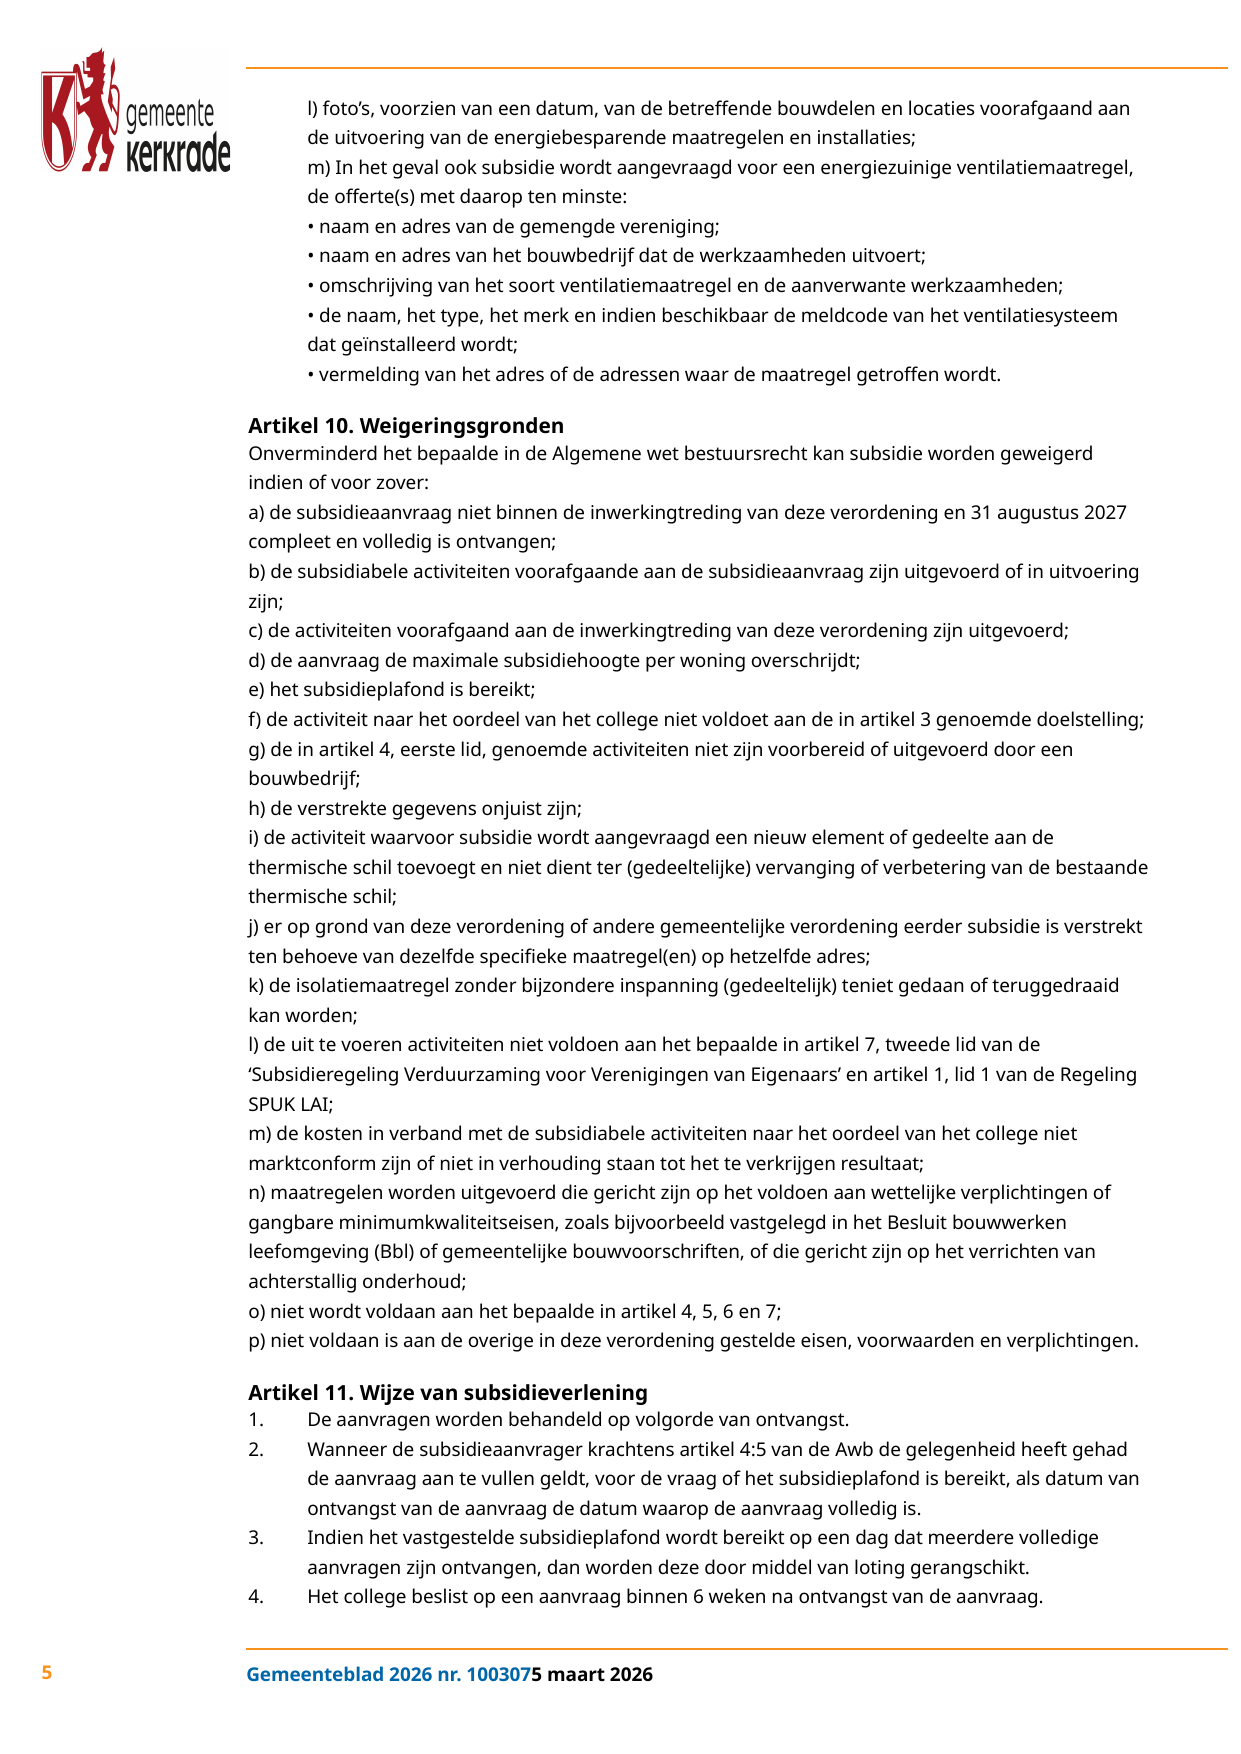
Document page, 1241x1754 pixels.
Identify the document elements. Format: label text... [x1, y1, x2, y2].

list • de naam, het type, het merk en indien beschikbaar de meldcode van het ventilatiesysteem dat geïnstalleerd wordt; [248, 302, 1152, 357]
text n) maatregelen worden uitgevoerd die gericht zijn op het voldoen aan wettelijke verplichtingen of gangbare minimumkwaliteitseisen, zoals bijvoorbeeld vastgelegd in het Besluit bouwwerken leefomgeving (Bbl) of gemeentelijke bouwvoorschriften, of die gericht zijn op het verrichten van achterstallig onderhoud; [248, 1179, 1152, 1294]
text f) de activiteit naar het oordeel van het college niet voldoet aan de in artikel 3 genoemde doelstelling; [248, 706, 1152, 732]
list Indien het vastgestelde subsidieplafond wordt bereikt op een dag dat meerdere volledige aanvragen zijn ontvangen, dan worden deze door middel van loting gerangschikt. [248, 1524, 1152, 1580]
text c) de activiteiten voorafgaand aan de inwerkingtreding van deze verordening zijn uitgevoerd; [248, 617, 1152, 643]
text l) de uit te voeren activiteiten niet voldoen aan het bepaalde in artikel 7, tweede lid van de ‘Subsidieregeling Verduurzaming voor Verenigingen van Eigenaars’ en artikel 1, lid 1 van de Regeling SPUK LAI; [248, 1032, 1152, 1116]
list • naam en adres van de gemengde vereniging; [248, 213, 1152, 239]
text o) niet wordt voldaan aan het bepaalde in artikel 4, 5, 6 en 7; [248, 1298, 1152, 1323]
text p) niet voldaan is aan de overige in deze verordening gestelde eisen, voorwaarden en verplichtingen. [248, 1327, 1152, 1353]
text i) de activiteit waarvoor subsidie wordt aangevraagd een nieuw element of gedeelte aan de thermische schil toevoegt en niet dient ter (gedeeltelijke) vervanging of verbetering van de bestaande thermische schil; [248, 824, 1152, 909]
text b) de subsidiabele activiteiten voorafgaande aan de subsidieaanvraag zijn uitgevoerd of in uitvoering zijn; [248, 558, 1152, 613]
text h) de verstrekte gegevens onjuist zijn; [248, 795, 1152, 821]
list m) In het geval ook subsidie wordt aangevraagd voor een energiezuinige ventilatiemaatregel, de offerte(s) met daarop ten minste: [248, 154, 1152, 209]
text Artikel 11. Wijze van subsidieverlening [248, 1378, 1152, 1406]
list • vermelding van het adres of de adressen waar de maatregel getroffen wordt. [248, 361, 1152, 387]
text Onverminderd het bepaalde in de Algemene wet bestuursrecht kan subsidie worden geweigerd indien of voor zover: [248, 440, 1152, 495]
list • omschrijving van het soort ventilatiemaatregel en de aanverwante werkzaamheden; [248, 272, 1152, 298]
list • naam en adres van het bouwbedrijf dat de werkzaamheden uitvoert; [248, 243, 1152, 268]
text d) de aanvraag de maximale subsidiehoogte per woning overschrijdt; [248, 647, 1152, 673]
picture [41, 47, 231, 172]
text e) het subsidieplafond is bereikt; [248, 677, 1152, 702]
text k) de isolatiemaatregel zonder bijzondere inspanning (gedeeltelijk) teniet gedaan of teruggedraaid kan worden; [248, 972, 1152, 1028]
text m) de kosten in verband met de subsidiabele activiteiten naar het oordeel van het college niet marktconform zijn of niet in verhouding staan tot het te verkrijgen resultaat; [248, 1120, 1152, 1176]
text a) de subsidieaanvraag niet binnen de inwerkingtreding van deze verordening en 31 augustus 2027 compleet en volledig is ontvangen; [248, 499, 1152, 554]
list Het college beslist op een aanvraag binnen 6 weken na ontvangst van de aanvraag. [248, 1584, 1152, 1609]
text g) de in artikel 4, eerste lid, genoemde activiteiten niet zijn voorbereid of uitgevoerd door een bouwbedrijf; [248, 736, 1152, 791]
list De aanvragen worden behandeld op volgorde van ontvangst. [248, 1406, 1152, 1432]
list Wanneer de subsidieaanvrager krachtens artikel 4:5 van de Awb de gelegenheid heeft gehad de aanvraag aan te vullen geldt, voor de vraag of het subsidieplafond is bereikt, als datum van ontvangst van de aanvraag de datum waarop de aanvraag volledig is. [248, 1436, 1152, 1521]
text j) er op grond van deze verordening of andere gemeentelijke verordening eerder subsidie is verstrekt ten behoeve van dezelfde specifieke maatregel(en) op hetzelfde adres; [248, 913, 1152, 968]
list l) foto’s, voorzien van een datum, van de betreffende bouwdelen en locaties voorafgaand aan de uitvoering van de energiebesparende maatregelen en installaties; [248, 95, 1152, 150]
text Artikel 10. Weigeringsgronden [248, 411, 1152, 440]
